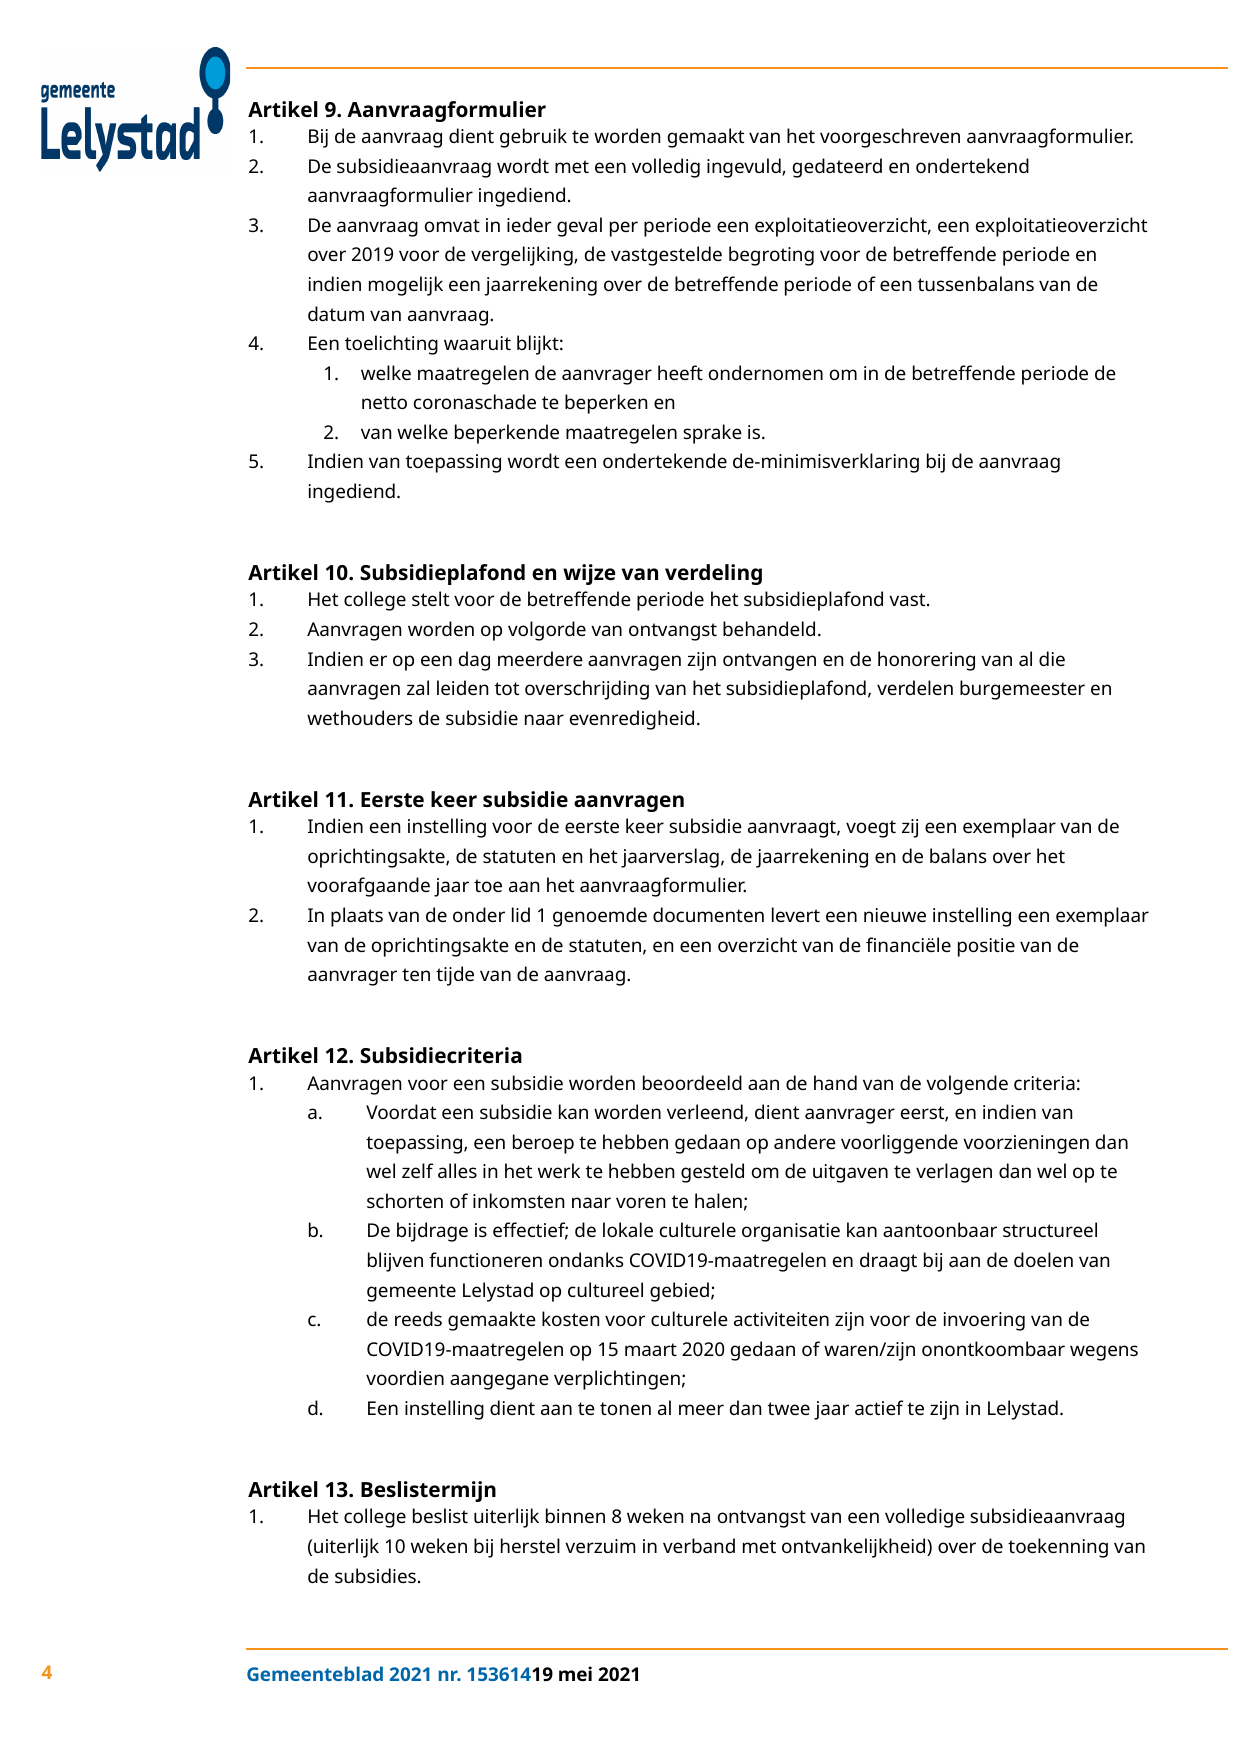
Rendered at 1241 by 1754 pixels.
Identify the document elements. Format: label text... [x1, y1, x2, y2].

list Indien er op een dag meerdere aanvragen zijn ontvangen en de honorering van al die aanvragen zal leiden tot overschrijding van het subsidieplafond, verdelen burgemeester en wethouders de subsidie naar evenredigheid. [248, 646, 1152, 731]
list Een toelichting waaruit blijkt: [248, 330, 1152, 356]
list Voordat een subsidie kan worden verleend, dient aanvrager eerst, en indien van toepassing, een beroep te hebben gedaan op andere voorliggende voorzieningen dan wel zelf alles in het werk te hebben gesteld om de uitgaven te verlagen dan wel op te schorten of inkomsten naar voren te halen; [307, 1099, 1152, 1214]
list Aanvragen worden op volgorde van ontvangst behandeld. [248, 616, 1152, 642]
list Het college stelt voor de betreffende periode het subsidieplafond vast. [248, 587, 1152, 612]
list Bij de aanvraag dient gebruik te worden gemaakt van het voorgeschreven aanvraagformulier. [248, 123, 1152, 149]
list Indien van toepassing wordt een ondertekende de-minimisverklaring bij de aanvraag ingediend. [248, 449, 1152, 504]
list De subsidieaanvraag wordt met een volledig ingevuld, gedateerd en ondertekend aanvraagformulier ingediend. [248, 153, 1152, 208]
list De bijdrage is effectief; de lokale culturele organisatie kan aantoonbaar structureel blijven functioneren ondanks COVID19-maatregelen en draagt bij aan de doelen van gemeente Lelystad op cultureel gebied; [307, 1218, 1152, 1303]
list De aanvraag omvat in ieder geval per periode een exploitatieoverzicht, een exploitatieoverzicht over 2019 voor de vergelijking, de vastgestelde begroting voor de betreffende periode en indien mogelijk een jaarrekening over de betreffende periode of een tussenbalans van de datum van aanvraag. [248, 212, 1152, 326]
text Artikel 11. Eerste keer subsidie aanvragen [248, 785, 1152, 813]
picture [41, 47, 231, 172]
list Het college beslist uiterlijk binnen 8 weken na ontvangst van een volledige subsidieaanvraag (uiterlijk 10 weken bij herstel verzuim in verband met ontvankelijkheid) over de toekenning van de subsidies. [248, 1504, 1152, 1588]
list Een instelling dient aan te tonen al meer dan twee jaar actief te zijn in Lelystad. [307, 1395, 1152, 1421]
text Artikel 13. Beslistermijn [248, 1475, 1152, 1504]
list van welke beperkende maatregelen sprake is. [323, 419, 1152, 445]
text Artikel 9. Aanvraagformulier [248, 95, 1152, 123]
list de reeds gemaakte kosten voor culturele activiteiten zijn voor de invoering van de COVID19-maatregelen op 15 maart 2020 gedaan of waren/zijn onontkoombaar wegens voordien aangegane verplichtingen; [307, 1306, 1152, 1391]
list Indien een instelling voor de eerste keer subsidie aanvraagt, voegt zij een exemplaar van de oprichtingsakte, de statuten en het jaarverslag, de jaarrekening en de balans over het voorafgaande jaar toe aan het aanvraagformulier. [248, 813, 1152, 898]
list Aanvragen voor een subsidie worden beoordeeld aan de hand van de volgende criteria: [248, 1070, 1152, 1096]
list welke maatregelen de aanvrager heeft ondernomen om in de betreffende periode de netto coronaschade te beperken en [323, 360, 1152, 415]
text Artikel 12. Subsidiecriteria [248, 1041, 1152, 1070]
list In plaats van de onder lid 1 genoemde documenten levert een nieuwe instelling een exemplaar van de oprichtingsakte en de statuten, en een overzicht van de financiële positie van de aanvrager ten tijde van de aanvraag. [248, 902, 1152, 987]
text Artikel 10. Subsidieplafond en wijze van verdeling [248, 558, 1152, 587]
